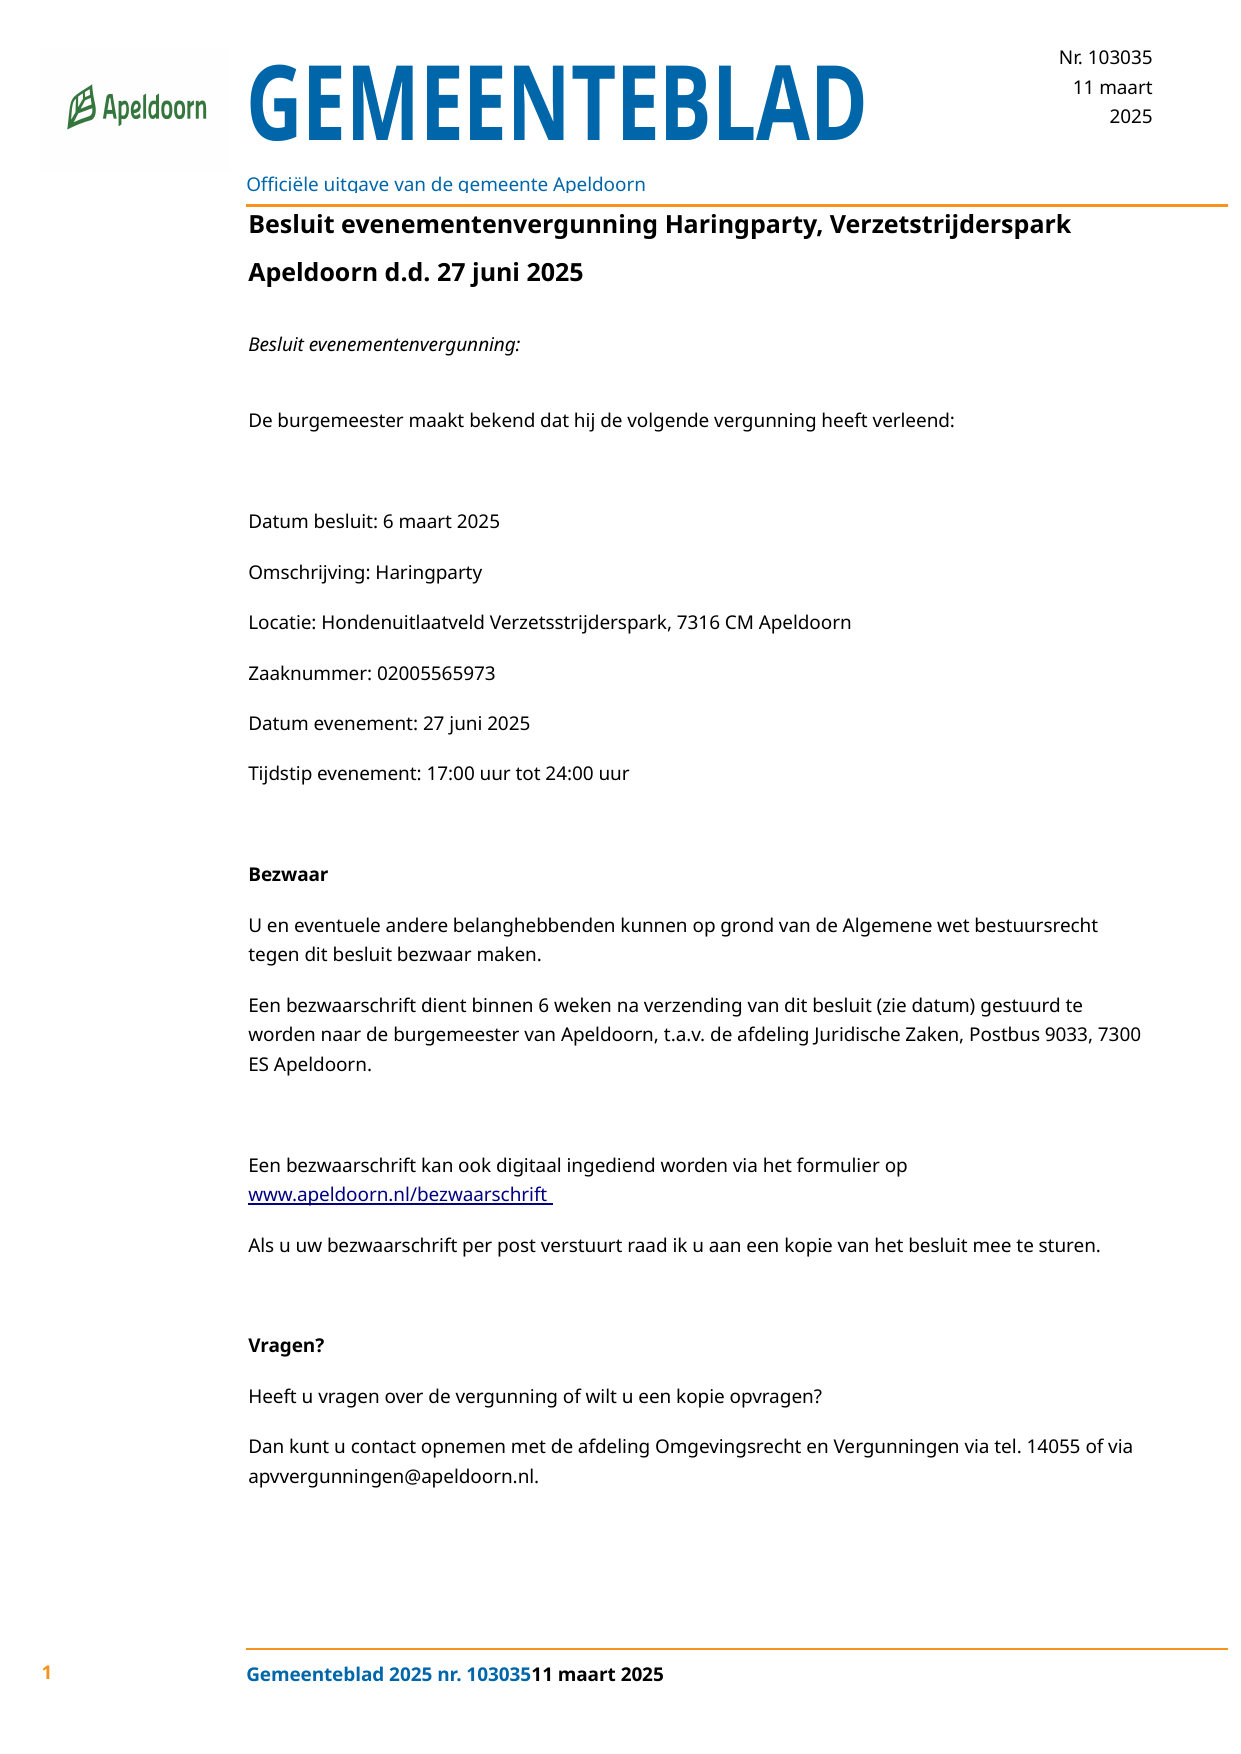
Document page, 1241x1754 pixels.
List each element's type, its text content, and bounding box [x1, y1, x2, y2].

text Datum evenement: 27 juni 2025 [248, 710, 1152, 736]
text Datum besluit: 6 maart 2025 [248, 508, 1152, 534]
text Zaaknummer: 02005565973 [248, 660, 1152, 685]
text Locatie: Hondenuitlaatveld Verzetsstrijderspark, 7316 CM Apeldoorn [248, 609, 1152, 635]
text U en eventuele andere belanghebbenden kunnen op grond van de Algemene wet bestuursrecht tegen dit besluit bezwaar maken. [248, 912, 1152, 967]
text Als u uw bezwaarschrift per post verstuurt raad ik u aan een kopie van het besluit mee te sturen. [248, 1232, 1152, 1257]
text Besluit evenementenvergunning: [248, 331, 1152, 357]
picture [41, 47, 231, 172]
text Bezwaar [248, 861, 1152, 887]
text Een bezwaarschrift dient binnen 6 weken na verzending van dit besluit (zie datum) gestuurd te worden naar de burgemeester van Apeldoorn, t.a.v. de afdeling Juridische Zaken, Postbus 9033, 7300 ES Apeldoorn. [248, 992, 1152, 1077]
text Heeft u vragen over de vergunning of wilt u een kopie opvragen? [248, 1383, 1152, 1409]
text Omschrijving: Haringparty [248, 559, 1152, 584]
text Tijdstip evenement: 17:00 uur tot 24:00 uur [248, 761, 1152, 786]
text Vragen? [248, 1333, 1152, 1358]
text De burgemeester maakt bekend dat hij de volgende vergunning heeft verleend: [248, 408, 1152, 433]
text Dan kunt u contact opnemen met de afdeling Omgevingsrecht en Vergunningen via tel. 14055 of via apvvergunningen@apeldoorn.nl. [248, 1433, 1152, 1489]
text Besluit evenementenvergunning Haringparty, Verzetstrijderspark Apeldoorn d.d. 27 juni 2025 [248, 207, 1152, 288]
text Een bezwaarschrift kan ook digitaal ingediend worden via het formulier op www.apeldoorn.nl/bezwaarschrift [248, 1152, 1152, 1207]
